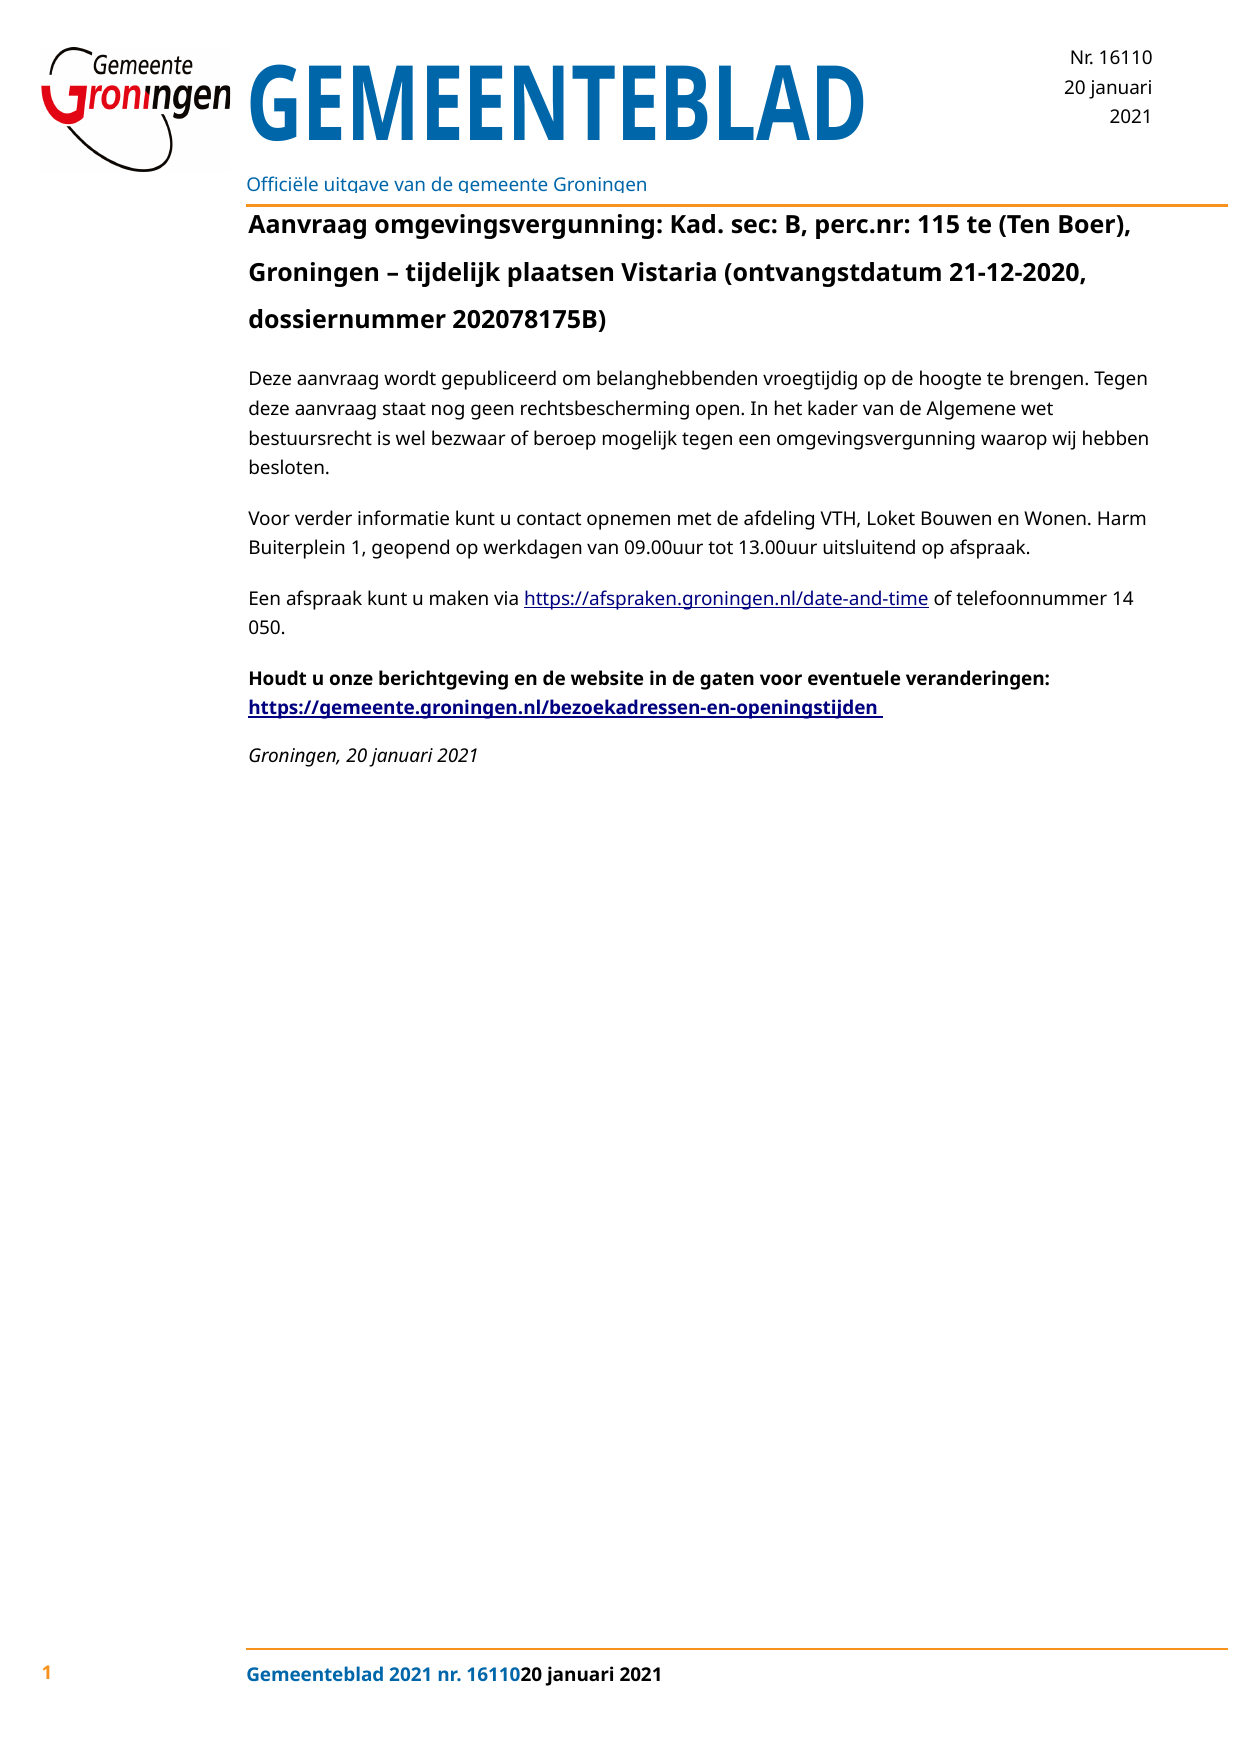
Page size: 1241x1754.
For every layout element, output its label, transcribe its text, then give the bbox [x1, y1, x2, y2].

text Voor verder informatie kunt u contact opnemen met de afdeling VTH, Loket Bouwen en Wonen. Harm Buiterplein 1, geopend op werkdagen van 09.00uur tot 13.00uur uitsluitend op afspraak. [248, 505, 1152, 560]
text Deze aanvraag wordt gepubliceerd om belanghebbenden vroegtijdig op de hoogte te brengen. Tegen deze aanvraag staat nog geen rechtsbescherming open. In het kader van de Algemene wet bestuursrecht is wel bezwaar of beroep mogelijk tegen een omgevingsvergunning waarop wij hebben besloten. [248, 366, 1152, 480]
text Een afspraak kunt u maken via https://afspraken.groningen.nl/date-and-time of telefoonnummer 14 050. [248, 585, 1152, 640]
picture [41, 47, 231, 172]
text Groningen, 20 januari 2021 [248, 742, 1152, 768]
text Houdt u onze berichtgeving en de website in de gaten voor eventuele veranderingen: https://gemeente.groningen.nl/bezoekadressen-en-openingstijden [248, 665, 1152, 720]
text Aanvraag omgevingsvergunning: Kad. sec: B, perc.nr: 115 te (Ten Boer), Groningen – tijdelijk plaatsen Vistaria (ontvangstdatum 21-12-2020, dossiernummer 202078175B) [248, 207, 1152, 336]
